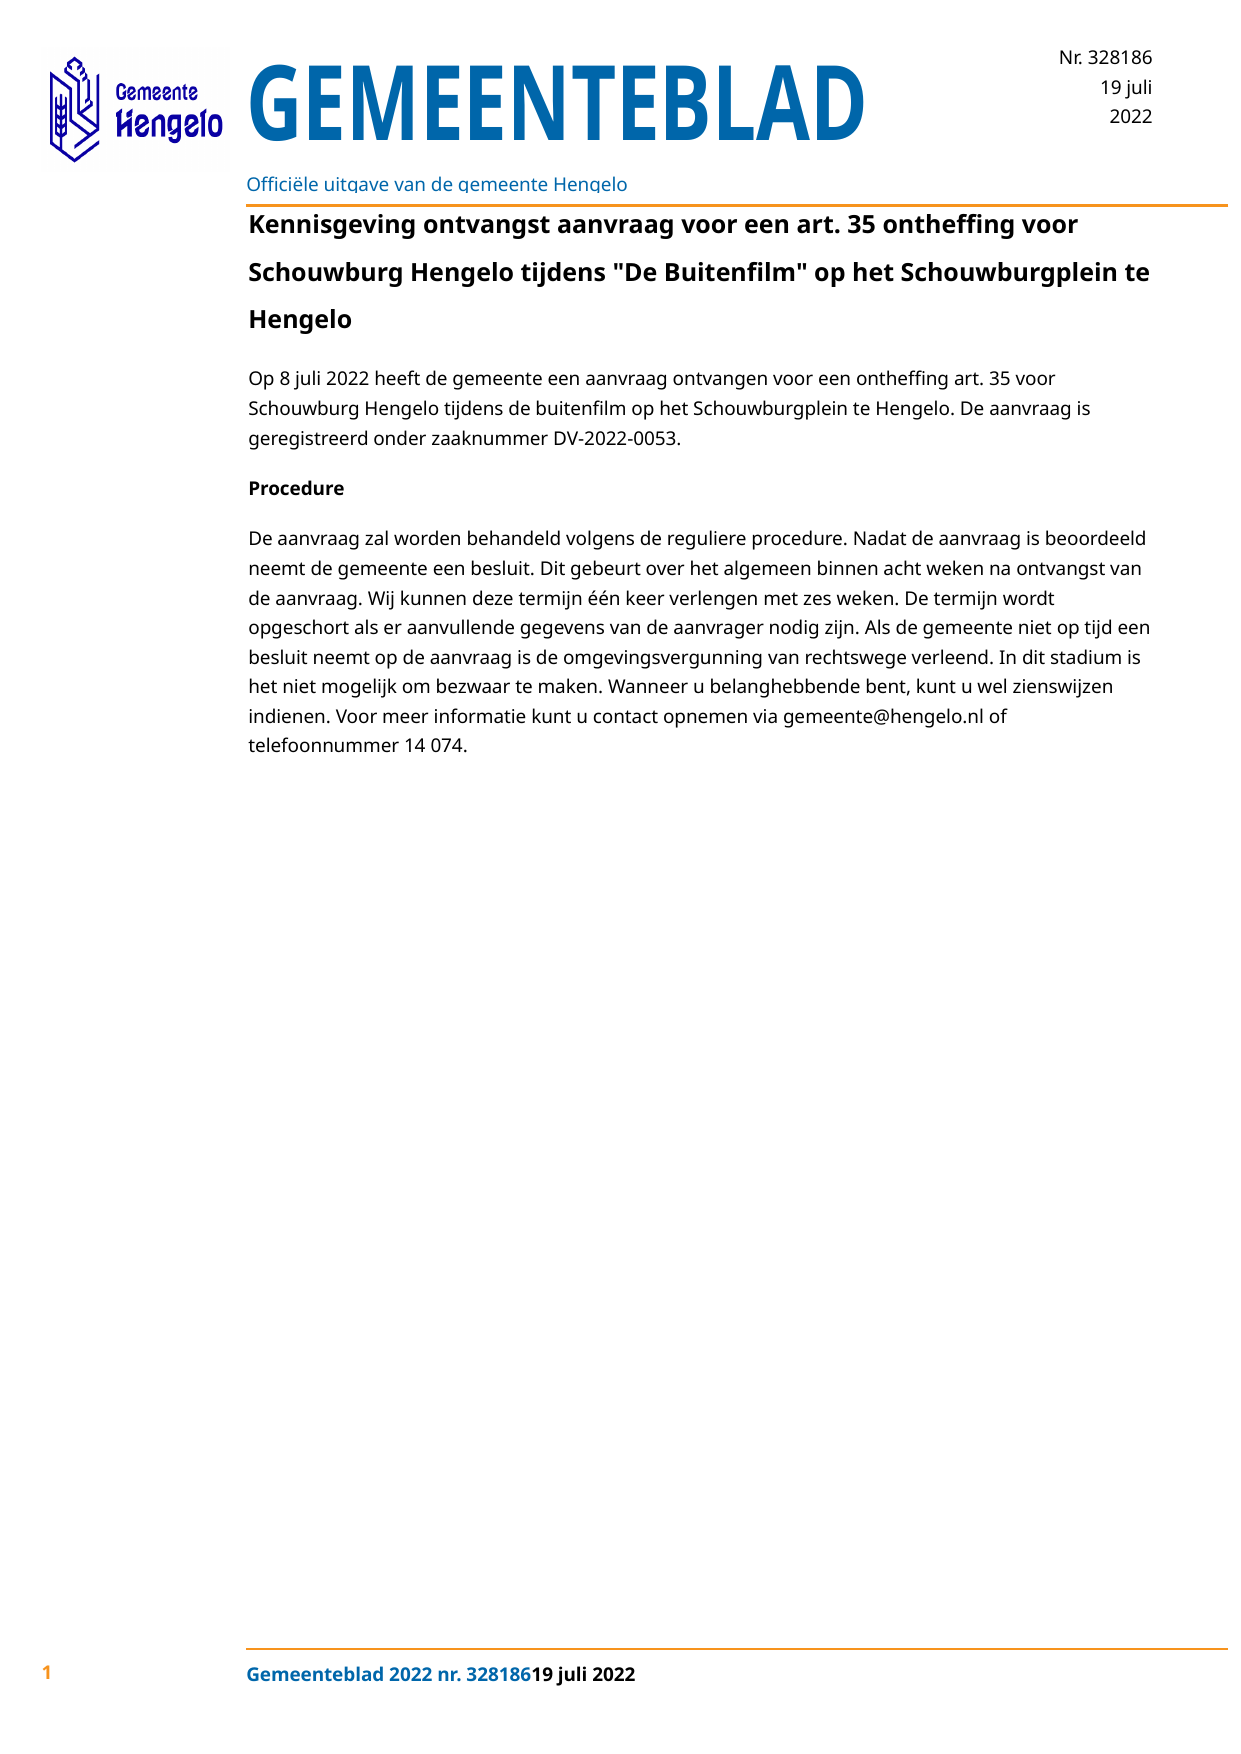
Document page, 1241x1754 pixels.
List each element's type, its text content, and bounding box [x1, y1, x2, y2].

text Op 8 juli 2022 heeft de gemeente een aanvraag ontvangen voor een ontheffing art. 35 voor Schouwburg Hengelo tijdens de buitenfilm op het Schouwburgplein te Hengelo. De aanvraag is geregistreerd onder zaaknummer DV-2022-0053. [248, 366, 1152, 450]
picture [41, 47, 231, 172]
text Kennisgeving ontvangst aanvraag voor een art. 35 ontheffing voor Schouwburg Hengelo tijdens "De Buitenfilm" op het Schouwburgplein te Hengelo [248, 207, 1152, 336]
text De aanvraag zal worden behandeld volgens de reguliere procedure. Nadat de aanvraag is beoordeeld neemt de gemeente een besluit. Dit gebeurt over het algemeen binnen acht weken na ontvangst van de aanvraag. Wij kunnen deze termijn één keer verlengen met zes weken. De termijn wordt opgeschort als er aanvullende gegevens van de aanvrager nodig zijn. Als de gemeente niet op tijd een besluit neemt op de aanvraag is de omgevingsvergunning van rechtswege verleend. In dit stadium is het niet mogelijk om bezwaar te maken. Wanneer u belanghebbende bent, kunt u wel zienswijzen indienen. Voor meer informatie kunt u contact opnemen via gemeente@hengelo.nl of telefoonnummer 14 074. [248, 526, 1152, 758]
text Procedure [248, 475, 1152, 501]
